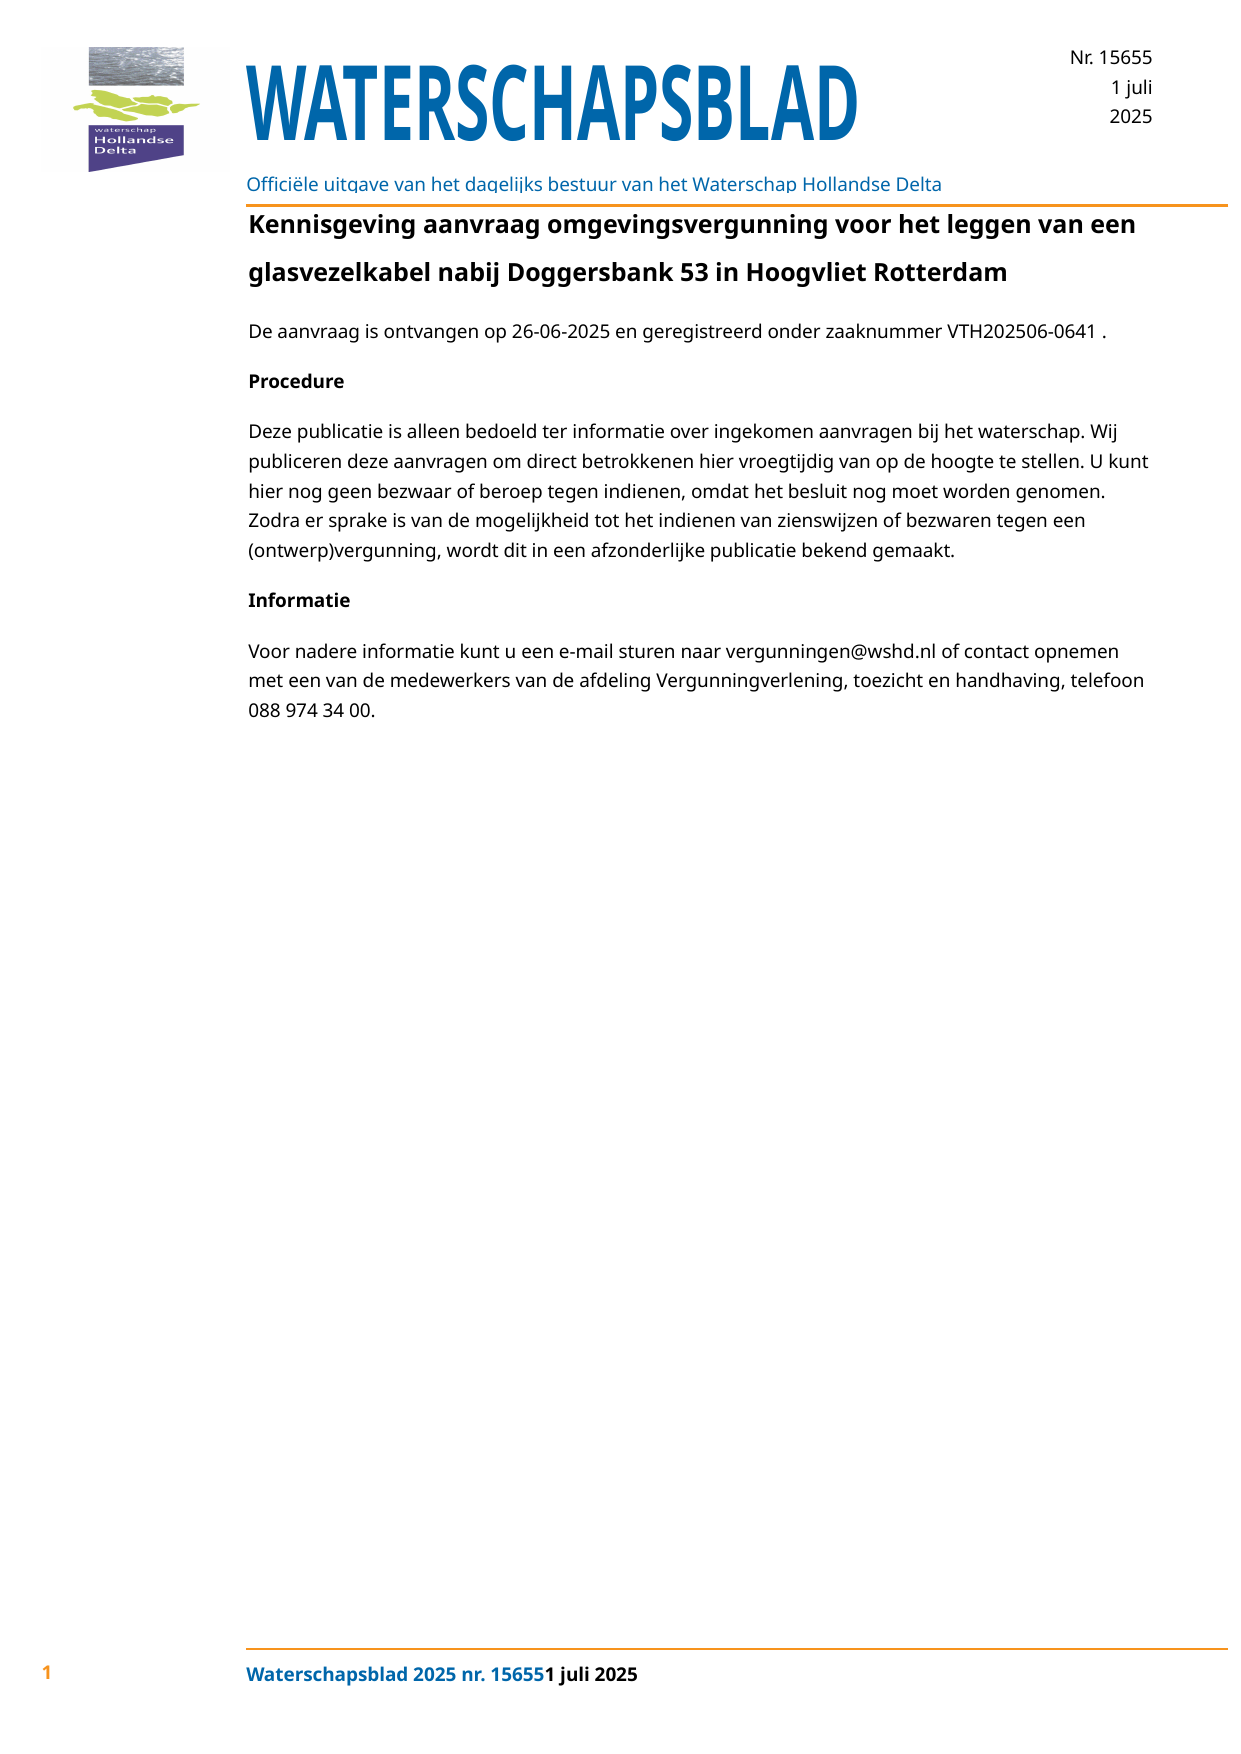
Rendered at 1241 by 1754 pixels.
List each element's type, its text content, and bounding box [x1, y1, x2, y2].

text Procedure [248, 368, 1152, 394]
text Kennisgeving aanvraag omgevingsvergunning voor het leggen van een glasvezelkabel nabij Doggersbank 53 in Hoogvliet Rotterdam [248, 207, 1152, 288]
text Informatie [248, 587, 1152, 613]
text Voor nadere informatie kunt u een e-mail sturen naar vergunningen@wshd.nl of contact opnemen met een van de medewerkers van de afdeling Vergunningverlening, toezicht en handhaving, telefoon 088 974 34 00. [248, 638, 1152, 723]
picture [41, 47, 231, 172]
text De aanvraag is ontvangen op 26-06-2025 en geregistreerd onder zaaknummer VTH202506-0641 . [248, 318, 1152, 344]
text Deze publicatie is alleen bedoeld ter informatie over ingekomen aanvragen bij het waterschap. Wij publiceren deze aanvragen om direct betrokkenen hier vroegtijdig van op de hoogte te stellen. U kunt hier nog geen bezwaar of beroep tegen indienen, omdat het besluit nog moet worden genomen. Zodra er sprake is van de mogelijkheid tot het indienen van zienswijzen of bezwaren tegen een (ontwerp)vergunning, wordt dit in een afzonderlijke publicatie bekend gemaakt. [248, 419, 1152, 563]
